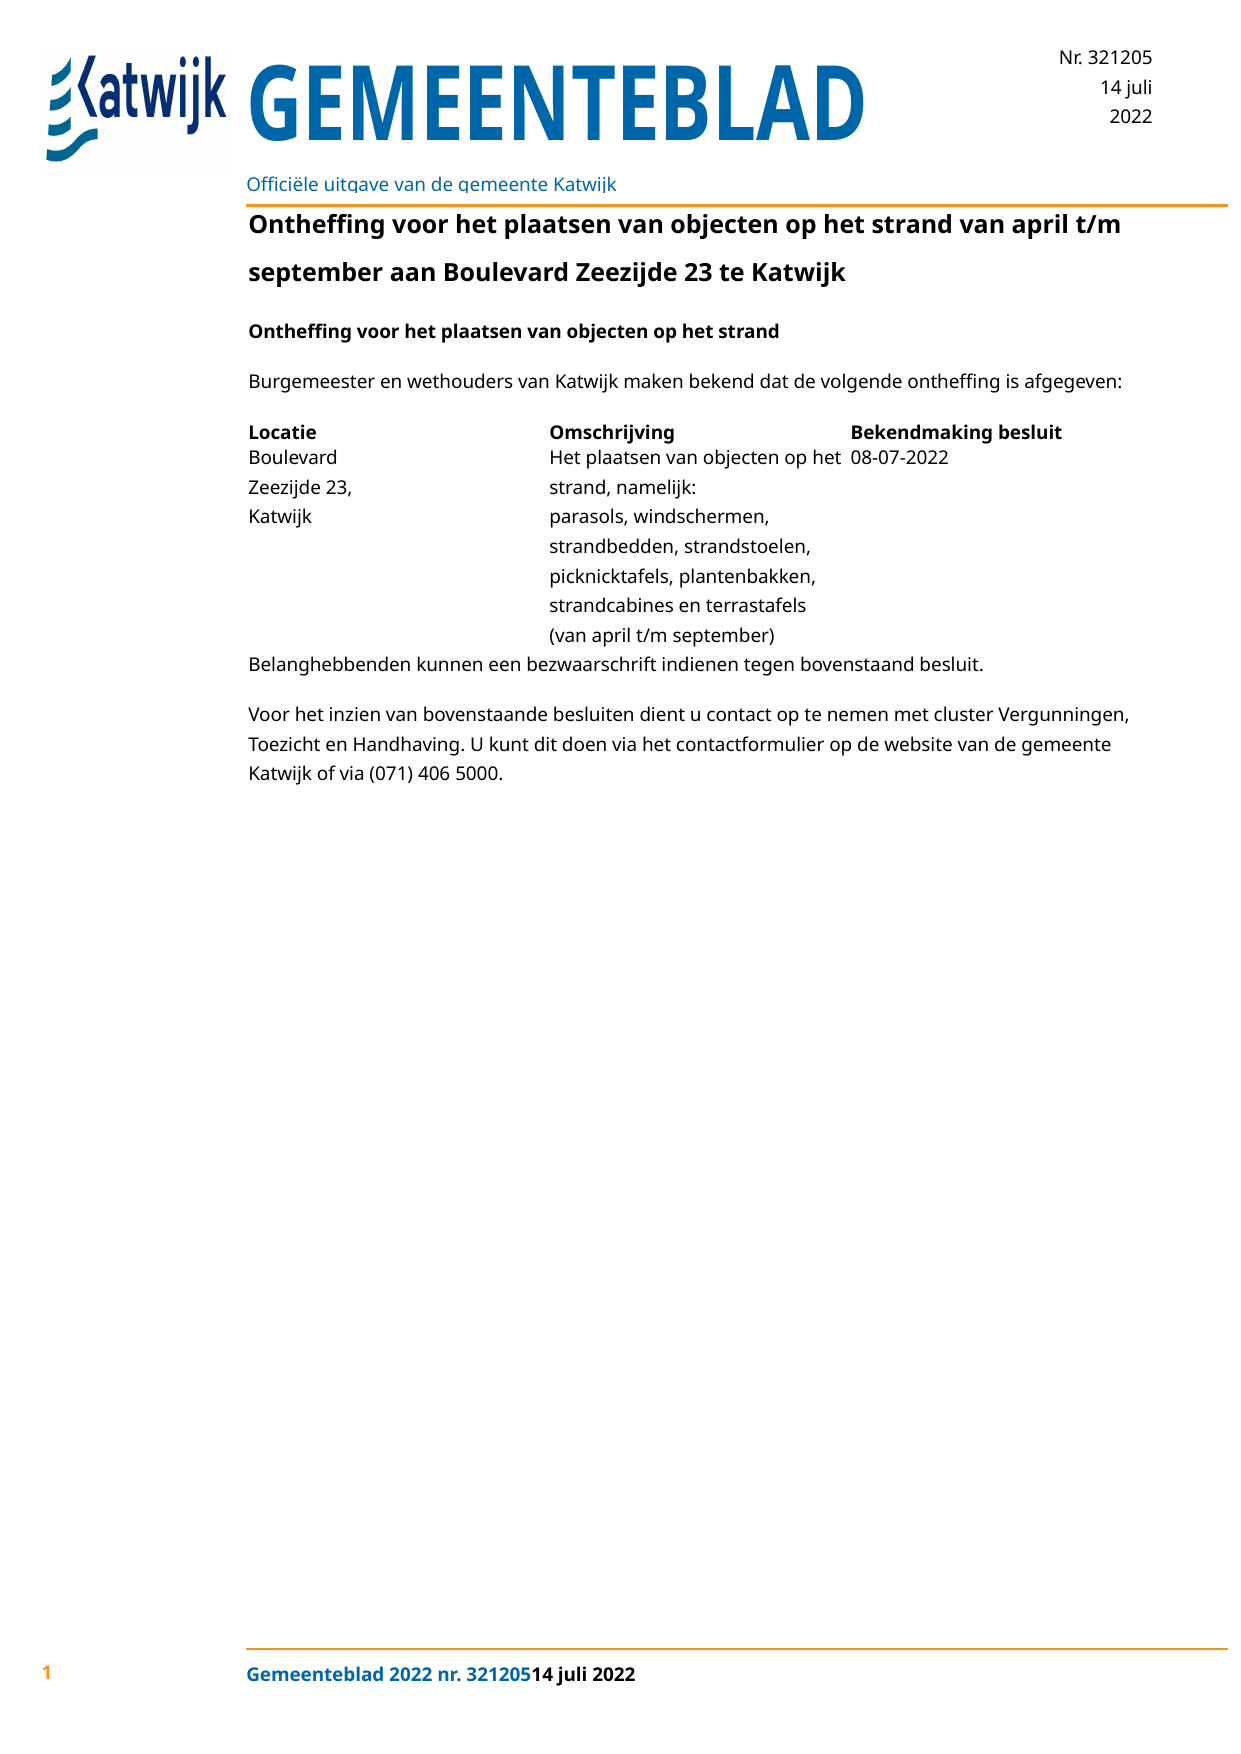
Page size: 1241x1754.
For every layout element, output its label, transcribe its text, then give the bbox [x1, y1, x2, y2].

table_header Bekendmaking besluit [850, 419, 1152, 444]
table_cell Het plaatsen van objecten op het strand, namelijk: parasols, windschermen, strandbedden, strandstoelen, picknicktafels, plantenbakken, strandcabines en terrastafels (van april t/m september) [549, 445, 850, 648]
table_header Omschrijving [549, 419, 850, 444]
text Belanghebbenden kunnen een bezwaarschrift indienen tegen bovenstaand besluit. [248, 651, 1152, 677]
text Voor het inzien van bovenstaande besluiten dient u contact op te nemen met cluster Vergunningen, Toezicht en Handhaving. U kunt dit doen via het contactformulier op de website van de gemeente Katwijk of via (071) 406 5000. [248, 701, 1152, 786]
text Burgemeester en wethouders van Katwijk maken bekend dat de volgende ontheffing is afgegeven: [248, 368, 1152, 394]
picture [41, 47, 231, 172]
table_cell Boulevard Zeezijde 23, Katwijk [248, 445, 549, 648]
table_header Locatie [248, 419, 549, 444]
text Ontheffing voor het plaatsen van objecten op het strand van april t/m september aan Boulevard Zeezijde 23 te Katwijk [248, 207, 1152, 288]
text Ontheffing voor het plaatsen van objecten op het strand [248, 318, 1152, 344]
table_cell 08-07-2022 [850, 445, 1152, 648]
